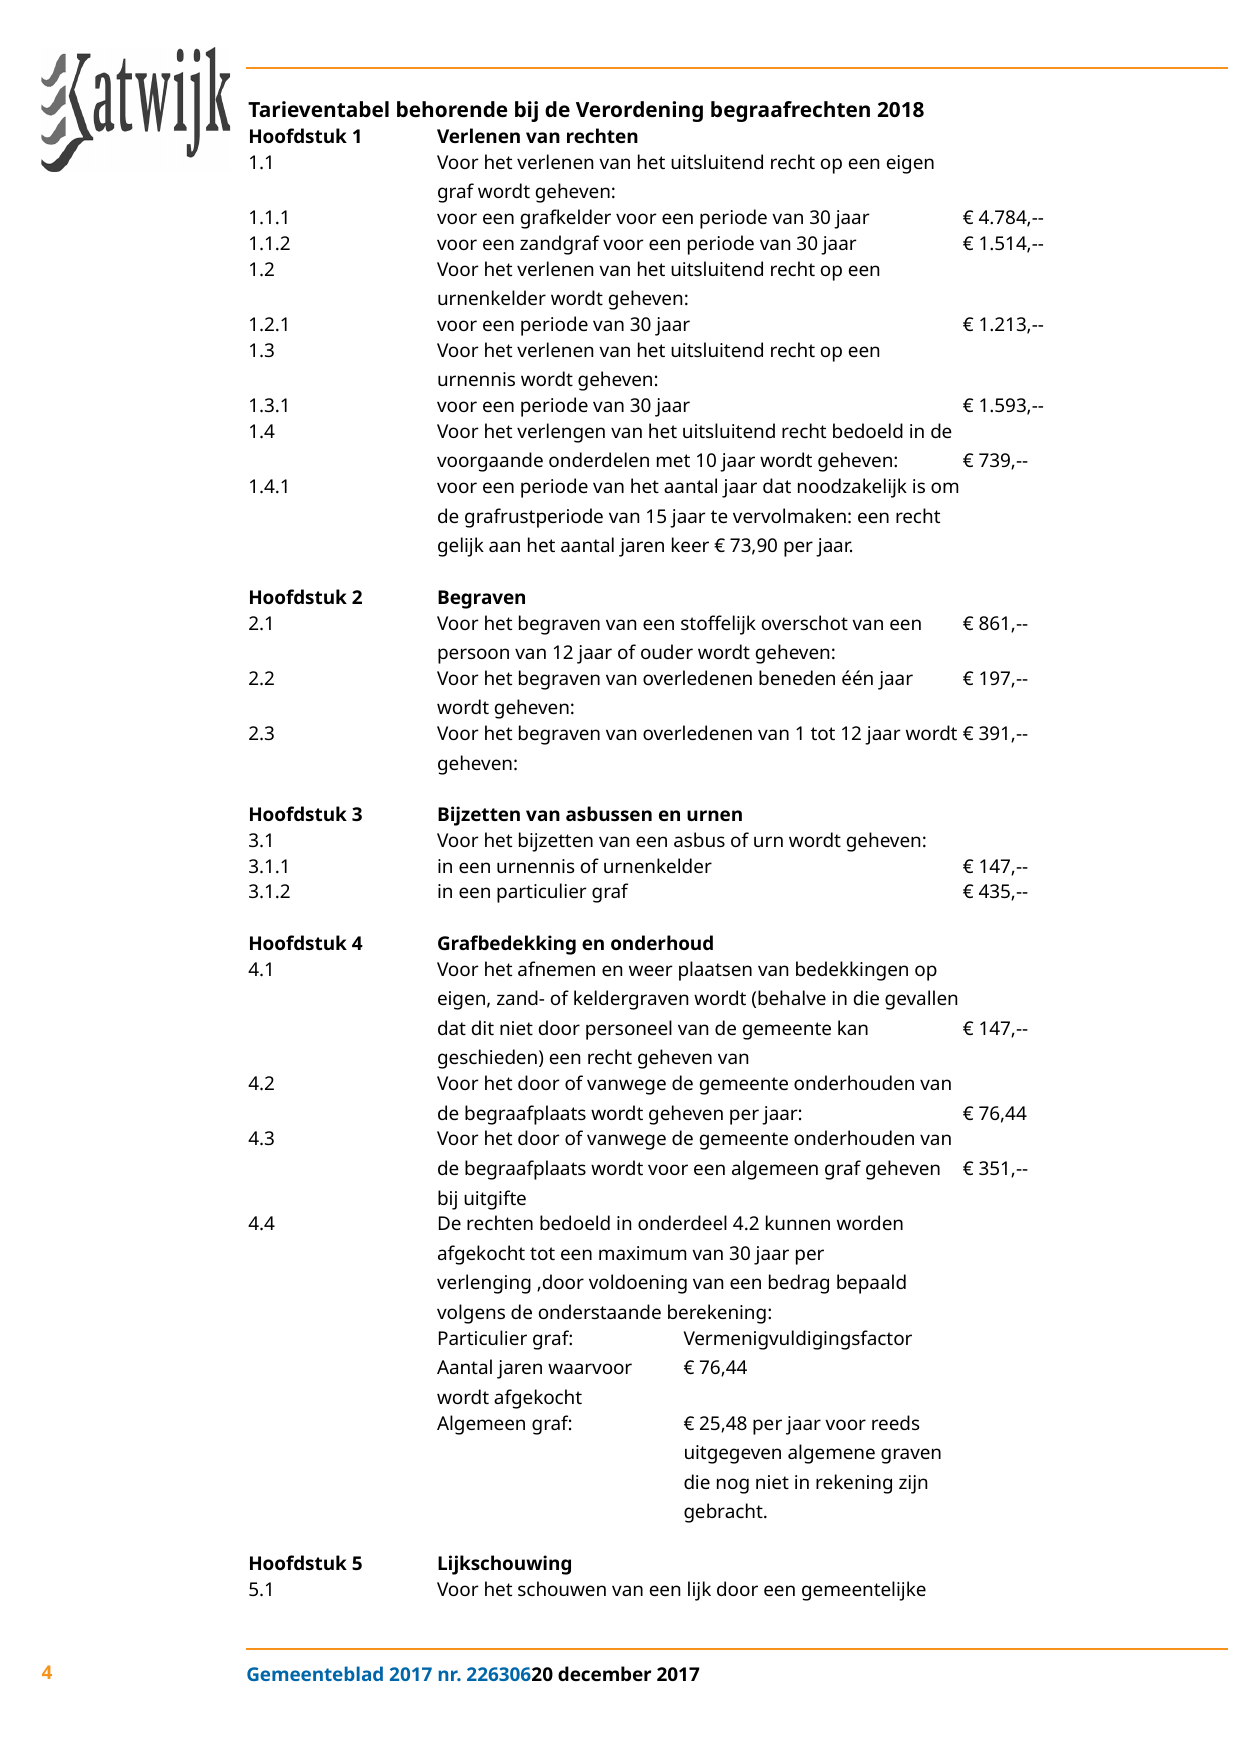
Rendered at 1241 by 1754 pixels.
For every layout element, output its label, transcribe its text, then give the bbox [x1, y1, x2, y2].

table_cell Voor het verlengen van het uitsluitend recht bedoeld in de voorgaande onderdelen met 10 jaar wordt geheven: [437, 418, 963, 473]
text Tarieventabel behorende bij de Verordening begraafrechten 2018 [248, 95, 1152, 123]
table_cell [963, 904, 1152, 930]
table_cell € 25,48 per jaar voor reeds uitgegeven algemene graven die nog niet in rekening zijn gebracht. [683, 1410, 963, 1524]
table_cell € 76,44 [963, 1070, 1152, 1126]
table_cell Grafbedekking en onderhoud [437, 930, 963, 956]
table_cell [437, 776, 963, 801]
table_cell 2.1 [248, 610, 437, 665]
table_cell Hoofdstuk 4 [248, 930, 437, 956]
table_cell € 4.784,-- [963, 205, 1152, 230]
table_cell [963, 827, 1152, 853]
table_cell voor een periode van 30 jaar [437, 392, 963, 418]
table_cell 1.3 [248, 337, 437, 392]
table_cell 2.2 [248, 665, 437, 720]
table_cell Bijzetten van asbussen en urnen [437, 801, 963, 827]
table_cell 1.3.1 [248, 392, 437, 418]
table_cell 4.4 [248, 1210, 437, 1325]
table_cell 4.2 [248, 1070, 437, 1126]
table_cell [963, 1524, 1152, 1550]
table_cell voor een zandgraf voor een periode van 30 jaar [437, 230, 963, 256]
table_cell € 861,-- [963, 610, 1152, 665]
table_cell [963, 801, 1152, 827]
table_cell € 435,-- [963, 879, 1152, 904]
table_cell € 351,-- [963, 1126, 1152, 1210]
table_cell Hoofdstuk 2 [248, 584, 437, 610]
table_cell Hoofdstuk 3 [248, 801, 437, 827]
table_cell [963, 558, 1152, 584]
table_cell 1.2 [248, 256, 437, 311]
table_header Verlenen van rechten [437, 124, 963, 149]
table_header Hoofdstuk 1 [248, 124, 437, 149]
table_cell 3.1.1 [248, 853, 437, 878]
table_cell 3.1.2 [248, 879, 437, 904]
picture [41, 47, 231, 172]
table_cell 1.1 [248, 149, 437, 204]
table_cell Voor het afnemen en weer plaatsen van bedekkingen op eigen, zand- of keldergraven wordt (behalve in die gevallen dat dit niet door personeel van de gemeente kan geschieden) een recht geheven van [437, 956, 963, 1070]
table_cell [248, 558, 437, 584]
table_cell 4.3 [248, 1126, 437, 1210]
table_cell € 1.514,-- [963, 230, 1152, 256]
table_cell [963, 584, 1152, 610]
table_cell [963, 1325, 1152, 1410]
table_cell [963, 1576, 1152, 1601]
table_cell [248, 1524, 437, 1550]
table_cell € 1.593,-- [963, 392, 1152, 418]
table_cell 3.1 [248, 827, 437, 853]
table_cell [248, 1325, 437, 1410]
table_cell 1.2.1 [248, 311, 437, 337]
table_cell € 197,-- [963, 665, 1152, 720]
table_cell [248, 1410, 437, 1524]
table_cell 1.4 [248, 418, 437, 473]
table_cell [437, 904, 963, 930]
table_cell in een particulier graf [437, 879, 963, 904]
table_cell [963, 149, 1152, 204]
table_cell 1.1.2 [248, 230, 437, 256]
table_cell Hoofdstuk 5 [248, 1550, 437, 1576]
table_cell [963, 1410, 1152, 1524]
table_cell Particulier graf: Aantal jaren waarvoor wordt afgekocht [437, 1325, 683, 1410]
table_cell Voor het verlenen van het uitsluitend recht op een urnennis wordt geheven: [437, 337, 963, 392]
table_cell 4.1 [248, 956, 437, 1070]
table_cell € 1.213,-- [963, 311, 1152, 337]
table_cell € 739,-- [963, 418, 1152, 473]
table_cell Begraven [437, 584, 963, 610]
table_cell Algemeen graf: [437, 1410, 683, 1524]
table_cell Voor het schouwen van een lijk door een gemeentelijke [437, 1576, 963, 1601]
table_cell [437, 1524, 963, 1550]
table_cell Voor het verlenen van het uitsluitend recht op een eigen graf wordt geheven: [437, 149, 963, 204]
table_cell Voor het begraven van overledenen van 1 tot 12 jaar wordt geheven: [437, 720, 963, 776]
table_cell De rechten bedoeld in onderdeel 4.2 kunnen worden afgekocht tot een maximum van 30 jaar per verlenging ,door voldoening van een bedrag bepaald volgens de onderstaande berekening: [437, 1210, 963, 1325]
table_cell voor een periode van het aantal jaar dat noodzakelijk is om de grafrustperiode van 15 jaar te vervolmaken: een recht gelijk aan het aantal jaren keer € 73,90 per jaar. [437, 473, 963, 558]
table_cell [963, 930, 1152, 956]
table_cell [963, 1210, 1152, 1325]
table_cell 1.4.1 [248, 473, 437, 558]
table_cell 5.1 [248, 1576, 437, 1601]
table_cell Vermenigvuldigingsfactor € 76,44 [683, 1325, 963, 1410]
table_cell [963, 1550, 1152, 1576]
table_cell [963, 776, 1152, 801]
table_cell Voor het begraven van overledenen beneden één jaar wordt geheven: [437, 665, 963, 720]
table_cell 2.3 [248, 720, 437, 776]
table_cell [437, 558, 963, 584]
table_cell € 391,-- [963, 720, 1152, 776]
table_cell voor een periode van 30 jaar [437, 311, 963, 337]
table_cell Voor het door of vanwege de gemeente onderhouden van de begraafplaats wordt voor een algemeen graf geheven bij uitgifte [437, 1126, 963, 1210]
table_cell [963, 473, 1152, 558]
table_cell [963, 256, 1152, 311]
table_cell 1.1.1 [248, 205, 437, 230]
table_cell [248, 776, 437, 801]
table_header [963, 124, 1152, 149]
table_cell Voor het door of vanwege de gemeente onderhouden van de begraafplaats wordt geheven per jaar: [437, 1070, 963, 1126]
table_cell Lijkschouwing [437, 1550, 963, 1576]
table_cell Voor het begraven van een stoffelijk overschot van een persoon van 12 jaar of ouder wordt geheven: [437, 610, 963, 665]
table_cell voor een grafkelder voor een periode van 30 jaar [437, 205, 963, 230]
table_cell in een urnennis of urnenkelder [437, 853, 963, 878]
table_cell € 147,-- [963, 853, 1152, 878]
table_cell [248, 904, 437, 930]
table_cell Voor het verlenen van het uitsluitend recht op een urnenkelder wordt geheven: [437, 256, 963, 311]
table_cell € 147,-- [963, 956, 1152, 1070]
table_cell Voor het bijzetten van een asbus of urn wordt geheven: [437, 827, 963, 853]
table_cell [963, 337, 1152, 392]
